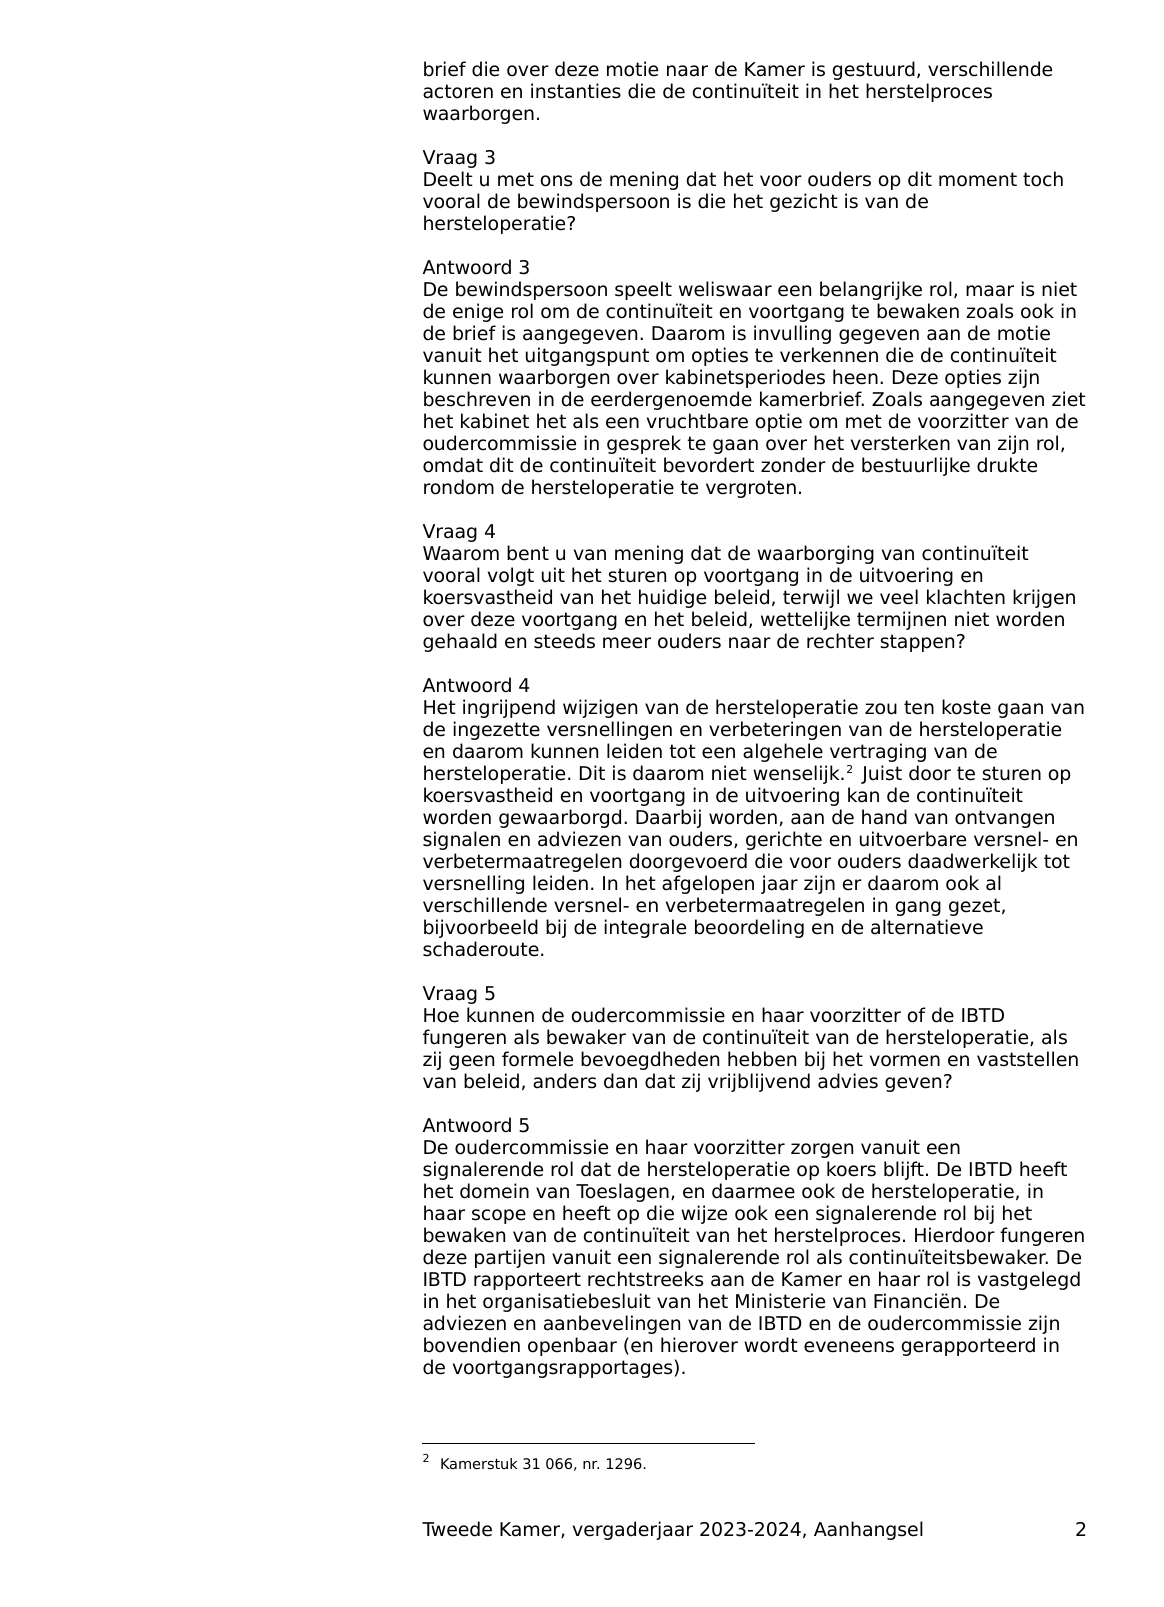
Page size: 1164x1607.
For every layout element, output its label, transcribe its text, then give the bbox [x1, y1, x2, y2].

text Antwoord 3 [422, 257, 1087, 279]
text Vraag 5 [422, 983, 1087, 1005]
text Het ingrijpend wijzigen van de hersteloperatie zou ten koste gaan van de ingezette versnellingen en verbeteringen van de hersteloperatie en daarom kunnen leiden tot een algehele vertraging van de hersteloperatie. Dit is daarom niet wenselijk. Juist door te sturen op koersvastheid en voortgang in de uitvoering kan de continuïteit worden gewaarborgd. Daarbij worden, aan de hand van ontvangen signalen en adviezen van ouders, gerichte en uitvoerbare versnel- en verbetermaatregelen doorgevoerd die voor ouders daadwerkelijk tot versnelling leiden. In het afgelopen jaar zijn er daarom ook al verschillende versnel- en verbetermaatregelen in gang gezet, bijvoorbeeld bij de integrale beoordeling en de alternatieve schaderoute. [422, 697, 1087, 961]
text Waarom bent u van mening dat de waarborging van continuïteit vooral volgt uit het sturen op voortgang in de uitvoering en koersvastheid van het huidige beleid, terwijl we veel klachten krijgen over deze voortgang en het beleid, wettelijke termijnen niet worden gehaald en steeds meer ouders naar de rechter stappen? [422, 543, 1087, 653]
text Deelt u met ons de mening dat het voor ouders op dit moment toch vooral de bewindspersoon is die het gezicht is van de hersteloperatie? [422, 169, 1087, 235]
text Antwoord 4 [422, 675, 1087, 697]
text De bewindspersoon speelt weliswaar een belangrijke rol, maar is niet de enige rol om de continuïteit en voortgang te bewaken zoals ook in de brief is aangegeven. Daarom is invulling gegeven aan de motie vanuit het uitgangspunt om opties te verkennen die de continuïteit kunnen waarborgen over kabinetsperiodes heen. Deze opties zijn beschreven in de eerdergenoemde kamerbrief. Zoals aangegeven ziet het kabinet het als een vruchtbare optie om met de voorzitter van de oudercommissie in gesprek te gaan over het versterken van zijn rol, omdat dit de continuïteit bevordert zonder de bestuurlijke drukte rondom de hersteloperatie te vergroten. [422, 279, 1087, 499]
text De oudercommissie en haar voorzitter zorgen vanuit een signalerende rol dat de hersteloperatie op koers blijft. De IBTD heeft het domein van Toeslagen, en daarmee ook de hersteloperatie, in haar scope en heeft op die wijze ook een signalerende rol bij het bewaken van de continuïteit van het herstelproces. Hierdoor fungeren deze partijen vanuit een signalerende rol als continuïteitsbewaker. De IBTD rapporteert rechtstreeks aan de Kamer en haar rol is vastgelegd in het organisatiebesluit van het Ministerie van Financiën. De adviezen en aanbevelingen van de IBTD en de oudercommissie zijn bovendien openbaar (en hierover wordt eveneens gerapporteerd in de voortgangsrapportages). [422, 1137, 1087, 1379]
text Vraag 3 [422, 147, 1087, 169]
text Vraag 4 [422, 521, 1087, 543]
text brief die over deze motie naar de Kamer is gestuurd, verschillende actoren en instanties die de continuïteit in het herstelproces waarborgen. [422, 59, 1087, 125]
text Hoe kunnen de oudercommissie en haar voorzitter of de IBTD fungeren als bewaker van de continuïteit van de hersteloperatie, als zij geen formele bevoegdheden hebben bij het vormen en vaststellen van beleid, anders dan dat zij vrijblijvend advies geven? [422, 1005, 1087, 1093]
text Kamerstuk 31 066, nr. 1296. [422, 1452, 1087, 1474]
text Antwoord 5 [422, 1115, 1087, 1137]
